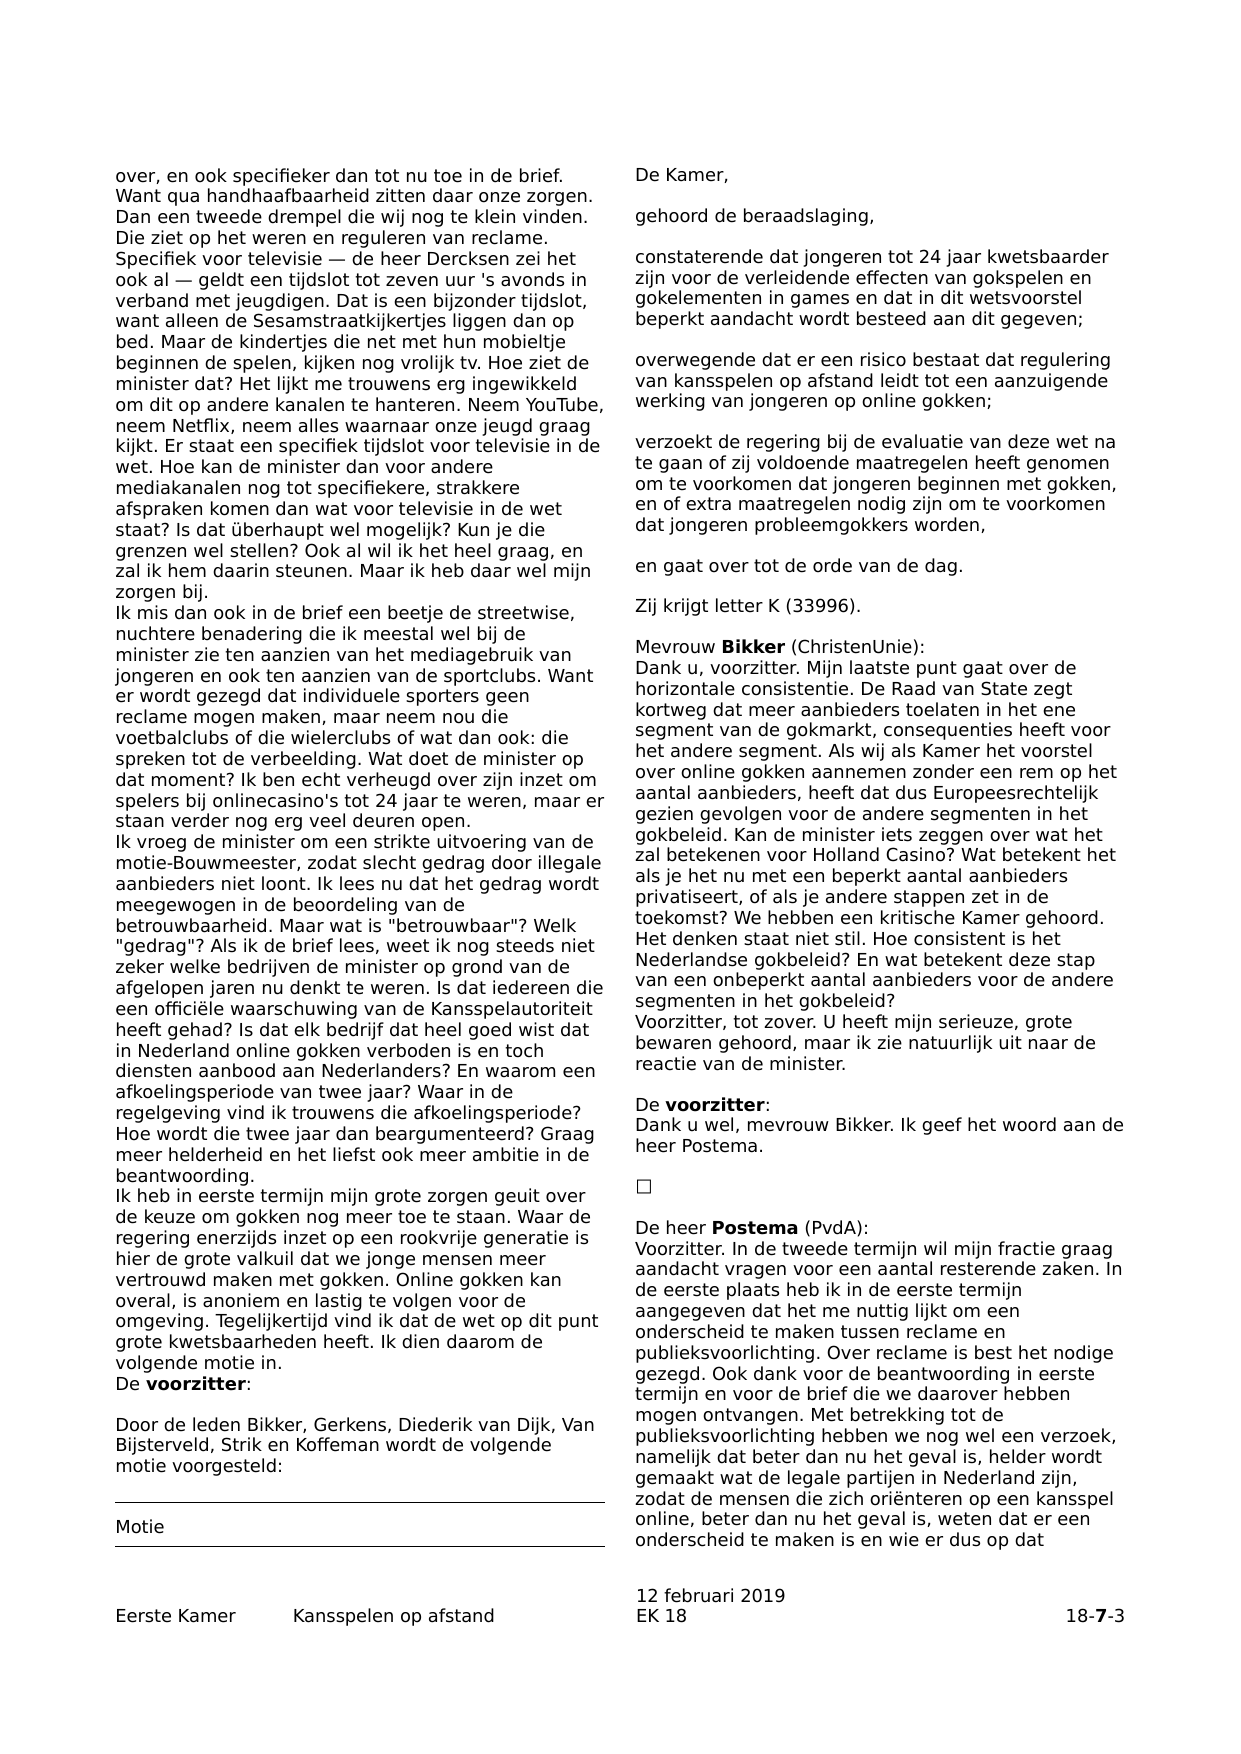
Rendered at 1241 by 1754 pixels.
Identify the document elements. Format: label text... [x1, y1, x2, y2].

text Voorzitter, tot zover. U heeft mijn serieuze, grote bewaren gehoord, maar ik zie natuurlijk uit naar de reactie van de minister. [635, 1012, 1125, 1074]
text over, en ook specifieker dan tot nu toe in de brief. Want qua handhaafbaarheid zitten daar onze zorgen. [115, 165, 605, 207]
text en gaat over tot de orde van de dag. [635, 556, 1125, 576]
text Dank u wel, mevrouw Bikker. Ik geef het woord aan de heer Postema. [635, 1115, 1125, 1157]
text De voorzitter: [635, 1094, 1125, 1115]
text Dank u, voorzitter. Mijn laatste punt gaat over de horizontale consistentie. De Raad van State zegt kortweg dat meer aanbieders toelaten in het ene segment van de gokmarkt, consequenties heeft voor het andere segment. Als wij als Kamer het voorstel over online gokken aannemen zonder een rem op het aantal aanbieders, heeft dat dus Europeesrechtelijk gezien gevolgen voor de andere segmenten in het gokbeleid. Kan de minister iets zeggen over wat het zal betekenen voor Holland Casino? Wat betekent het als je het nu met een beperkt aantal aanbieders privatiseert, of als je andere stappen zet in de toekomst? We hebben een kritische Kamer gehoord. Het denken staat niet stil. Hoe consistent is het Nederlandse gokbeleid? En wat betekent deze stap van een onbeperkt aantal aanbieders voor de andere segmenten in het gokbeleid? [635, 658, 1125, 1012]
text De voorzitter: [115, 1374, 605, 1394]
text gehoord de beraadslaging, [635, 206, 1125, 227]
text Ik heb in eerste termijn mijn grote zorgen geuit over de keuze om gokken nog meer toe te staan. Waar de regering enerzijds inzet op een rookvrije generatie is hier de grote valkuil dat we jonge mensen meer vertrouwd maken met gokken. Online gokken kan overal, is anoniem en lastig te volgen voor de omgeving. Tegelijkertijd vind ik dat de wet op dit punt grote kwetsbaarheden heeft. Ik dien daarom de volgende motie in. [115, 1186, 605, 1374]
text Motie [115, 1517, 605, 1537]
text verzoekt de regering bij de evaluatie van deze wet na te gaan of zij voldoende maatregelen heeft genomen om te voorkomen dat jongeren beginnen met gokken, en of extra maatregelen nodig zijn om te voorkomen dat jongeren probleemgokkers worden, [635, 432, 1125, 536]
text Zij krijgt letter K (33996). [635, 596, 1125, 617]
text Voorzitter. In de tweede termijn wil mijn fractie graag aandacht vragen voor een aantal resterende zaken. In de eerste plaats heb ik in de eerste termijn aangegeven dat het me nuttig lijkt om een onderscheid te maken tussen reclame en publieksvoorlichting. Over reclame is best het nodige gezegd. Ook dank voor de beantwoording in eerste termijn en voor de brief die we daarover hebben mogen ontvangen. Met betrekking tot de publieksvoorlichting hebben we nog wel een verzoek, namelijk dat beter dan nu het geval is, helder wordt gemaakt wat de legale partijen in Nederland zijn, zodat de mensen die zich oriënteren op een kansspel online, beter dan nu het geval is, weten dat er een onderscheid te maken is en wie er dus op dat [635, 1238, 1125, 1551]
text Dan een tweede drempel die wij nog te klein vinden. Die ziet op het weren en reguleren van reclame. Specifiek voor televisie — de heer Dercksen zei het ook al — geldt een tijdslot tot zeven uur 's avonds in verband met jeugdigen. Dat is een bijzonder tijdslot, want alleen de Sesamstraatkijkertjes liggen dan op bed. Maar de kindertjes die net met hun mobieltje beginnen de spelen, kijken nog vrolijk tv. Hoe ziet de minister dat? Het lijkt me trouwens erg ingewikkeld om dit op andere kanalen te hanteren. Neem YouTube, neem Netflix, neem alles waarnaar onze jeugd graag kijkt. Er staat een specifiek tijdslot voor televisie in de wet. Hoe kan de minister dan voor andere mediakanalen nog tot specifiekere, strakkere afspraken komen dan wat voor televisie in de wet staat? Is dat überhaupt wel mogelijk? Kun je die grenzen wel stellen? Ook al wil ik het heel graag, en zal ik hem daarin steunen. Maar ik heb daar wel mijn zorgen bij. [115, 207, 605, 603]
text De Kamer, [635, 165, 1125, 186]
text Ik mis dan ook in de brief een beetje de streetwise, nuchtere benadering die ik meestal wel bij de minister zie ten aanzien van het mediagebruik van jongeren en ook ten aanzien van de sportclubs. Want er wordt gezegd dat individuele sporters geen reclame mogen maken, maar neem nou die voetbalclubs of die wielerclubs of wat dan ook: die spreken tot de verbeelding. Wat doet de minister op dat moment? Ik ben echt verheugd over zijn inzet om spelers bij onlinecasino's tot 24 jaar te weren, maar er staan verder nog erg veel deuren open. [115, 603, 605, 832]
text Ik vroeg de minister om een strikte uitvoering van de motie-Bouwmeester, zodat slecht gedrag door illegale aanbieders niet loont. Ik lees nu dat het gedrag wordt meegewogen in de beoordeling van de betrouwbaarheid. Maar wat is "betrouwbaar"? Welk "gedrag"? Als ik de brief lees, weet ik nog steeds niet zeker welke bedrijven de minister op grond van de afgelopen jaren nu denkt te weren. Is dat iedereen die een officiële waarschuwing van de Kansspelautoriteit heeft gehad? Is dat elk bedrijf dat heel goed wist dat in Nederland online gokken verboden is en toch diensten aanbood aan Nederlanders? En waarom een afkoelingsperiode van twee jaar? Waar in de regelgeving vind ik trouwens die afkoelingsperiode? Hoe wordt die twee jaar dan beargumenteerd? Graag meer helderheid en het liefst ook meer ambitie in de beantwoording. [115, 832, 605, 1186]
text De heer Postema (PvdA): [635, 1217, 1125, 1238]
text ⬜ [635, 1177, 1125, 1197]
text constaterende dat jongeren tot 24 jaar kwetsbaarder zijn voor de verleidende effecten van gokspelen en gokelementen in games en dat in dit wetsvoorstel beperkt aandacht wordt besteed aan dit gegeven; [635, 247, 1125, 330]
text overwegende dat er een risico bestaat dat regulering van kansspelen op afstand leidt tot een aanzuigende werking van jongeren op online gokken; [635, 350, 1125, 412]
text Mevrouw Bikker (ChristenUnie): [635, 637, 1125, 658]
text Door de leden Bikker, Gerkens, Diederik van Dijk, Van Bijsterveld, Strik en Koffeman wordt de volgende motie voorgesteld: [115, 1414, 605, 1477]
